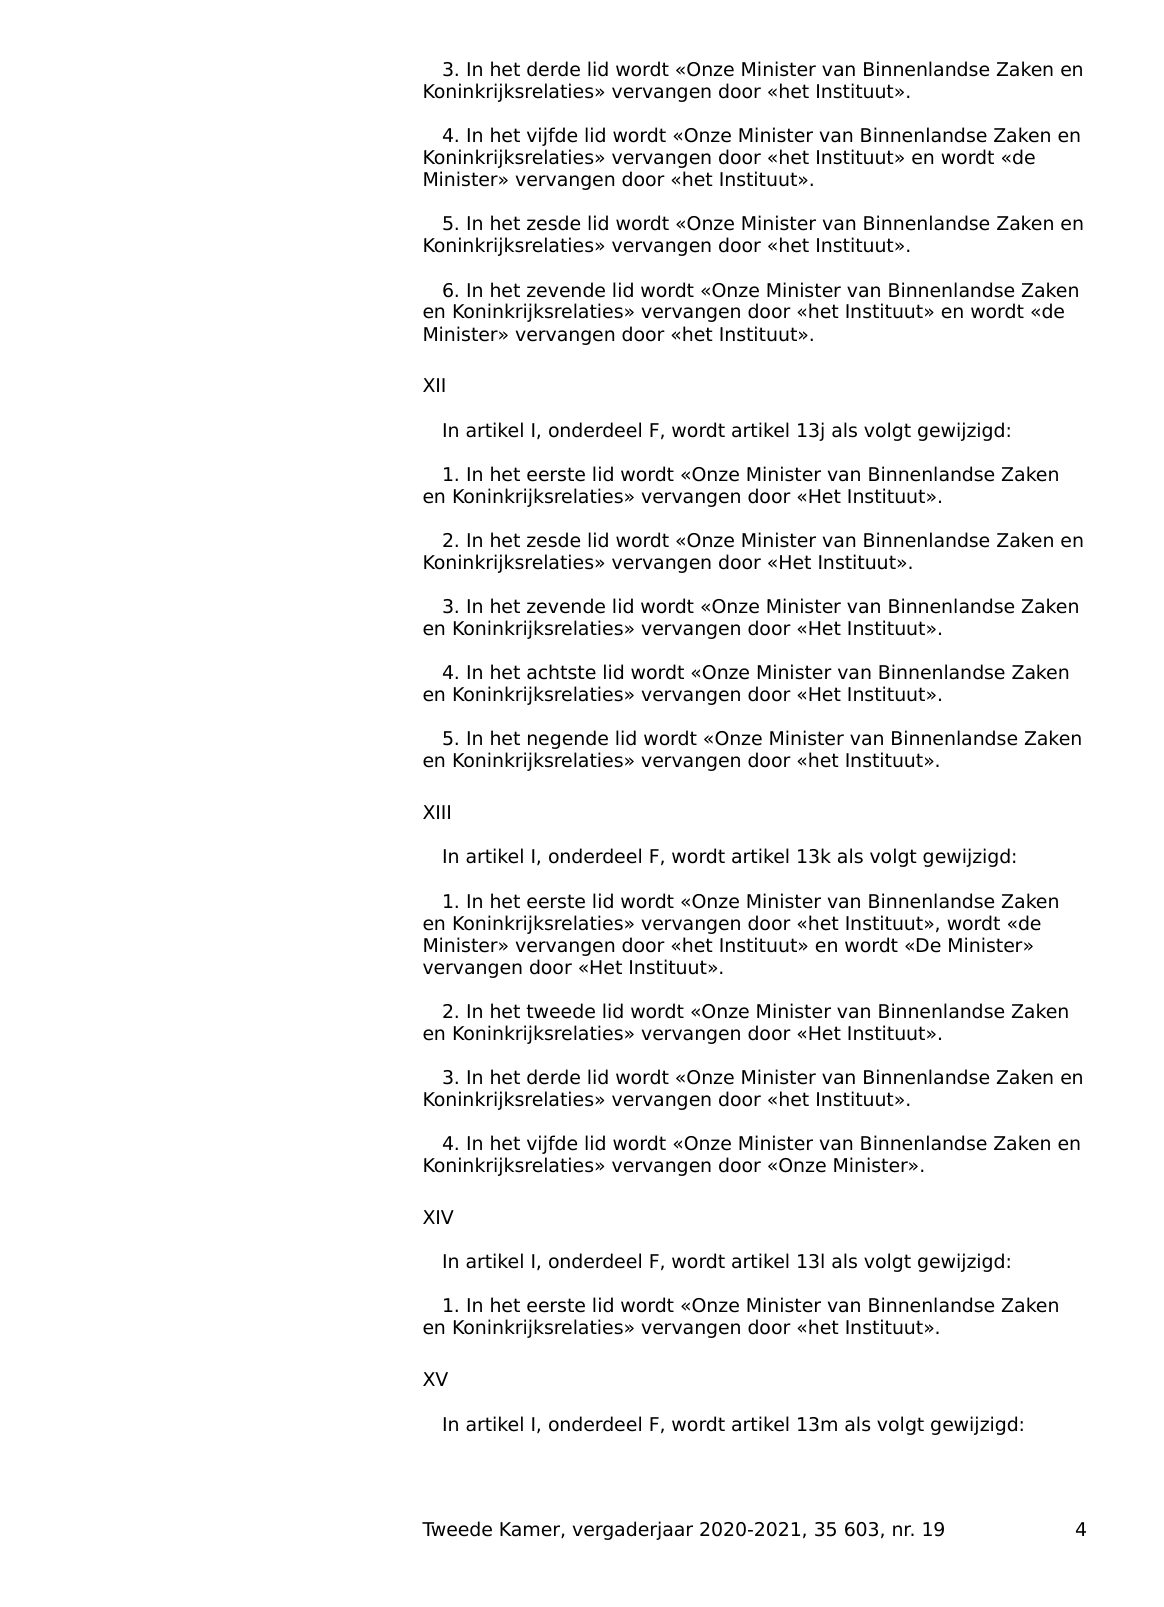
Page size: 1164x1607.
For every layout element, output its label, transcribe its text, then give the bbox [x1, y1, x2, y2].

text 4. In het achtste lid wordt «Onze Minister van Binnenlandse Zaken en Koninkrijksrelaties» vervangen door «Het Instituut». [422, 662, 1087, 706]
subtitle XIII [422, 802, 1087, 824]
text 5. In het zesde lid wordt «Onze Minister van Binnenlandse Zaken en Koninkrijksrelaties» vervangen door «het Instituut». [422, 213, 1087, 257]
text 1. In het eerste lid wordt «Onze Minister van Binnenlandse Zaken en Koninkrijksrelaties» vervangen door «Het Instituut». [422, 464, 1087, 508]
subtitle XV [422, 1369, 1087, 1391]
text 3. In het zevende lid wordt «Onze Minister van Binnenlandse Zaken en Koninkrijksrelaties» vervangen door «Het Instituut». [422, 596, 1087, 640]
text 4. In het vijfde lid wordt «Onze Minister van Binnenlandse Zaken en Koninkrijksrelaties» vervangen door «het Instituut» en wordt «de Minister» vervangen door «het Instituut». [422, 125, 1087, 191]
subtitle XII [422, 375, 1087, 397]
text In artikel I, onderdeel F, wordt artikel 13k als volgt gewijzigd: [422, 846, 1087, 868]
subtitle XIV [422, 1207, 1087, 1229]
text 3. In het derde lid wordt «Onze Minister van Binnenlandse Zaken en Koninkrijksrelaties» vervangen door «het Instituut». [422, 59, 1087, 103]
text 1. In het eerste lid wordt «Onze Minister van Binnenlandse Zaken en Koninkrijksrelaties» vervangen door «het Instituut». [422, 1295, 1087, 1339]
text 2. In het zesde lid wordt «Onze Minister van Binnenlandse Zaken en Koninkrijksrelaties» vervangen door «Het Instituut». [422, 530, 1087, 574]
text In artikel I, onderdeel F, wordt artikel 13m als volgt gewijzigd: [422, 1413, 1087, 1435]
text 3. In het derde lid wordt «Onze Minister van Binnenlandse Zaken en Koninkrijksrelaties» vervangen door «het Instituut». [422, 1067, 1087, 1111]
text In artikel I, onderdeel F, wordt artikel 13j als volgt gewijzigd: [422, 419, 1087, 442]
text 5. In het negende lid wordt «Onze Minister van Binnenlandse Zaken en Koninkrijksrelaties» vervangen door «het Instituut». [422, 728, 1087, 772]
text 4. In het vijfde lid wordt «Onze Minister van Binnenlandse Zaken en Koninkrijksrelaties» vervangen door «Onze Minister». [422, 1133, 1087, 1177]
text In artikel I, onderdeel F, wordt artikel 13l als volgt gewijzigd: [422, 1251, 1087, 1273]
text 6. In het zevende lid wordt «Onze Minister van Binnenlandse Zaken en Koninkrijksrelaties» vervangen door «het Instituut» en wordt «de Minister» vervangen door «het Instituut». [422, 279, 1087, 345]
text 2. In het tweede lid wordt «Onze Minister van Binnenlandse Zaken en Koninkrijksrelaties» vervangen door «Het Instituut». [422, 1001, 1087, 1045]
text 1. In het eerste lid wordt «Onze Minister van Binnenlandse Zaken en Koninkrijksrelaties» vervangen door «het Instituut», wordt «de Minister» vervangen door «het Instituut» en wordt «De Minister» vervangen door «Het Instituut». [422, 891, 1087, 978]
